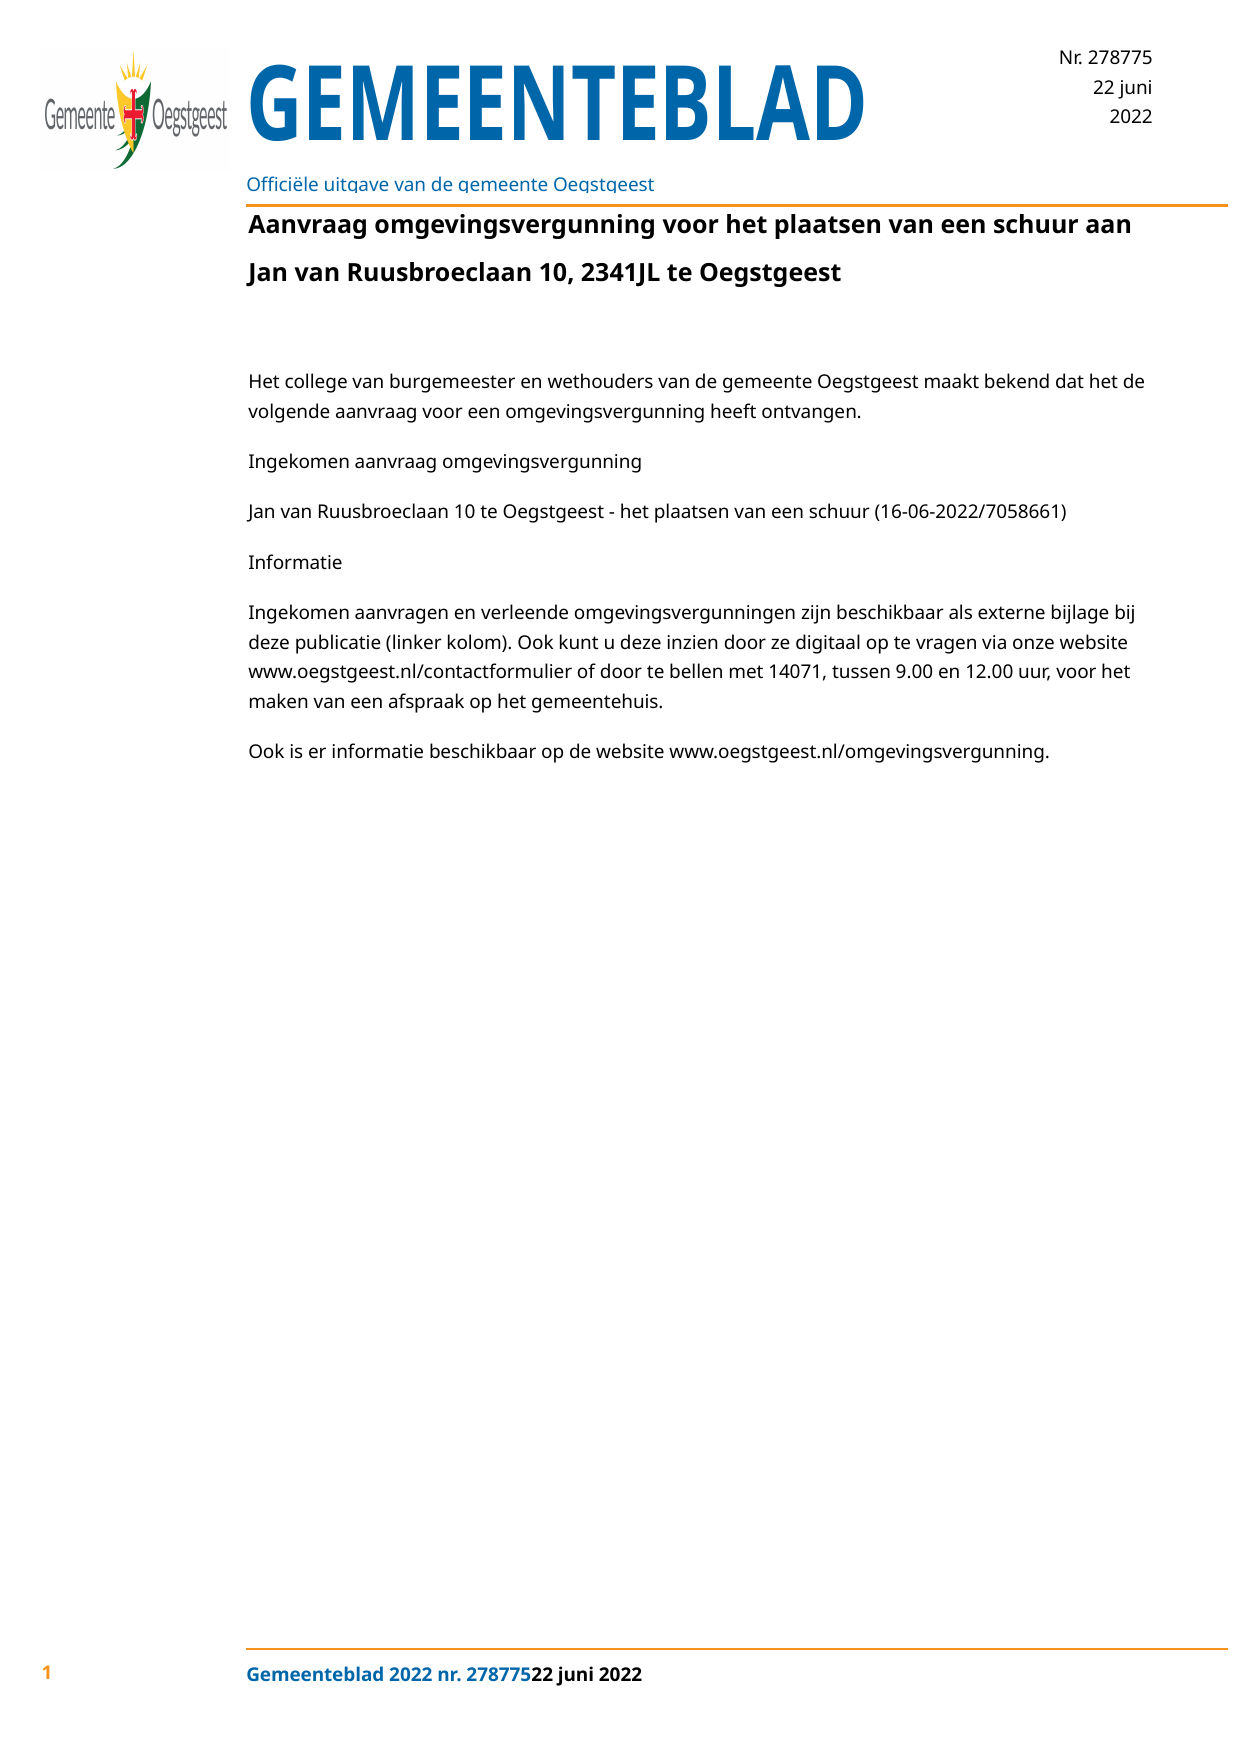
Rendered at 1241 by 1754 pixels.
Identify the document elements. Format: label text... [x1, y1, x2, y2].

text Ingekomen aanvraag omgevingsvergunning [248, 448, 1152, 474]
text Aanvraag omgevingsvergunning voor het plaatsen van een schuur aan Jan van Ruusbroeclaan 10, 2341JL te Oegstgeest [248, 207, 1152, 288]
text Jan van Ruusbroeclaan 10 te Oegstgeest - het plaatsen van een schuur (16-06-2022/7058661) [248, 499, 1152, 524]
picture [41, 47, 231, 172]
text Informatie [248, 549, 1152, 575]
text Ingekomen aanvragen en verleende omgevingsvergunningen zijn beschikbaar als externe bijlage bij deze publicatie (linker kolom). Ook kunt u deze inzien door ze digitaal op te vragen via onze website www.oegstgeest.nl/contactformulier of door te bellen met 14071, tussen 9.00 en 12.00 uur, voor het maken van een afspraak op het gemeentehuis. [248, 599, 1152, 714]
text Het college van burgemeester en wethouders van de gemeente Oegstgeest maakt bekend dat het de volgende aanvraag voor een omgevingsvergunning heeft ontvangen. [248, 368, 1152, 424]
text Ook is er informatie beschikbaar op de website www.oegstgeest.nl/omgevingsvergunning. [248, 739, 1152, 764]
